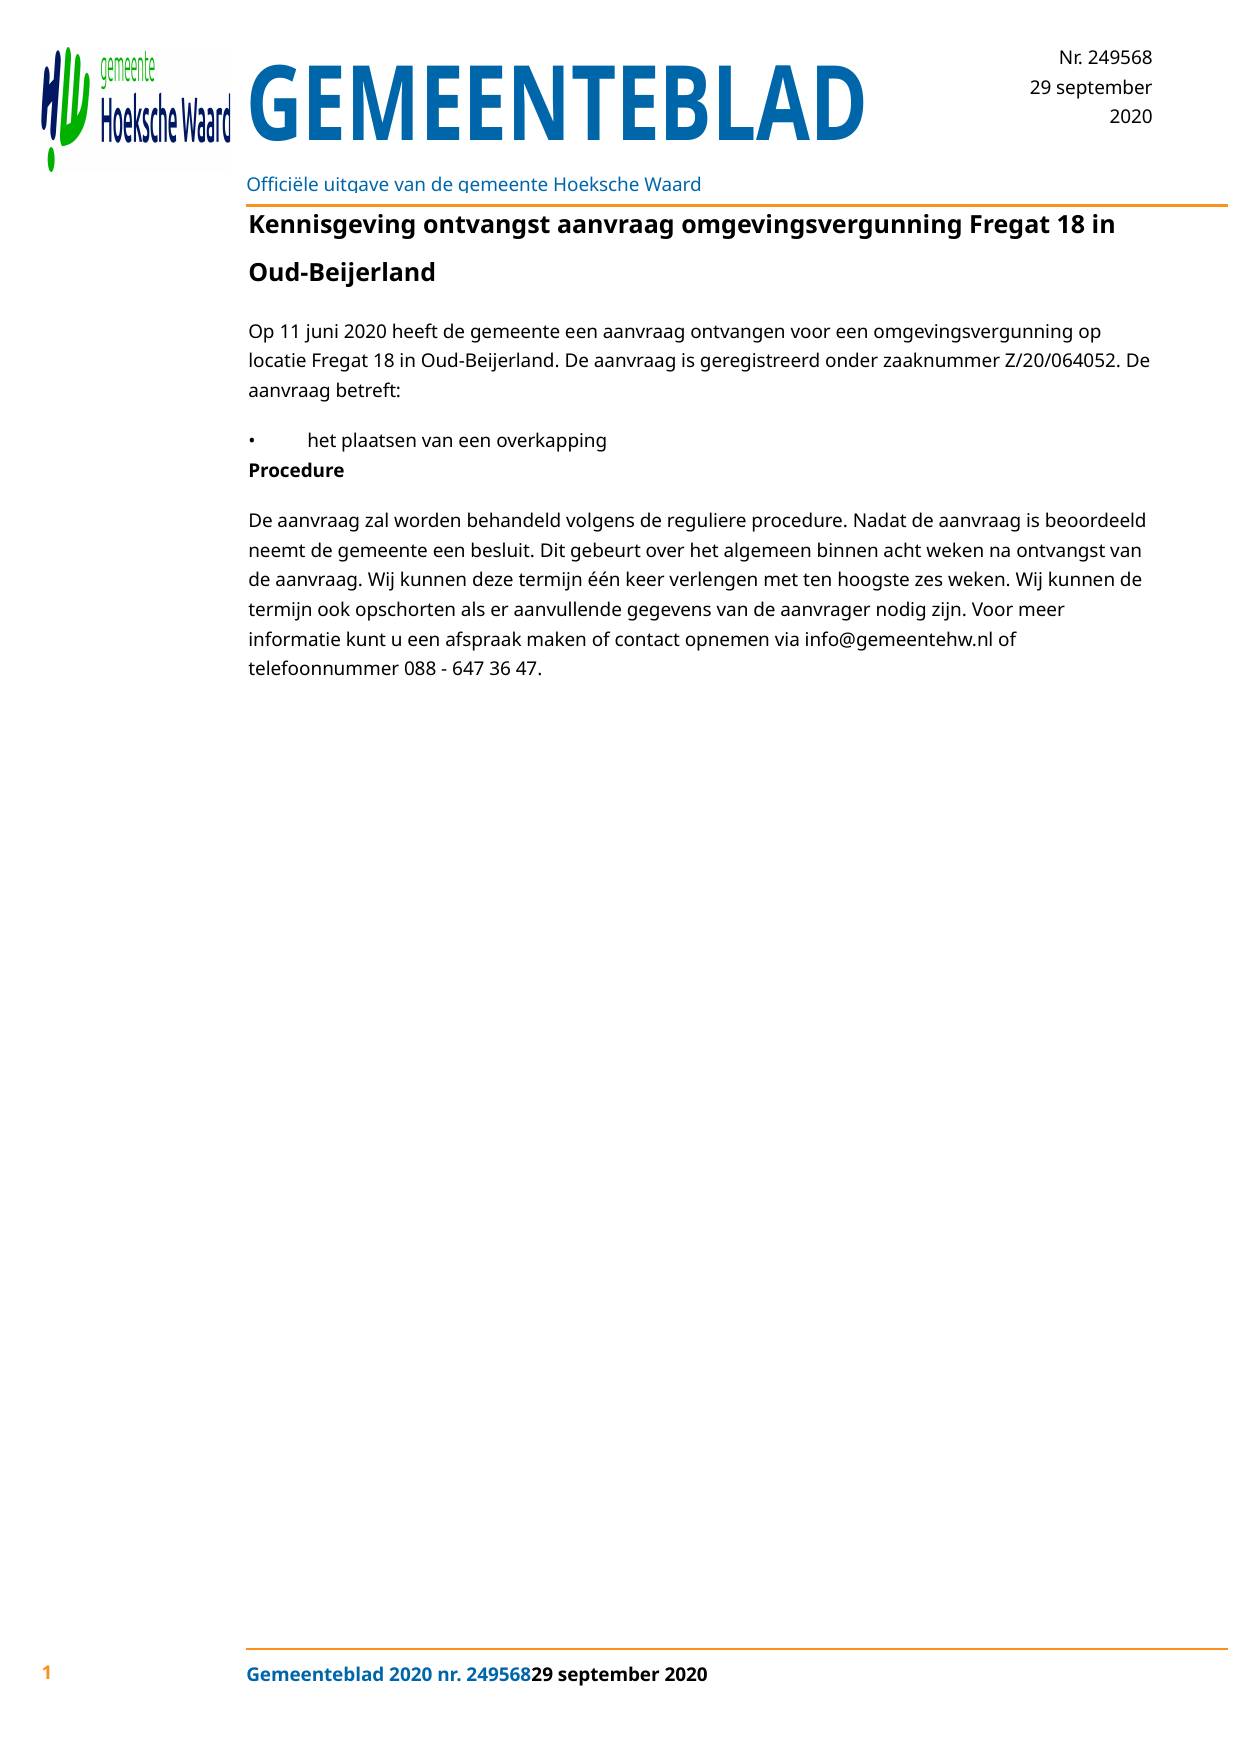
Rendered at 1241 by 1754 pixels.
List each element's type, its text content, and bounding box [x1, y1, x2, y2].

list het plaatsen van een overkapping [248, 427, 1152, 453]
text Op 11 juni 2020 heeft de gemeente een aanvraag ontvangen voor een omgevingsvergunning op locatie Fregat 18 in Oud-Beijerland. De aanvraag is geregistreerd onder zaaknummer Z/20/064052. De aanvraag betreft: [248, 318, 1152, 403]
text Kennisgeving ontvangst aanvraag omgevingsvergunning Fregat 18 in Oud-Beijerland [248, 207, 1152, 288]
text Procedure [248, 457, 1152, 483]
picture [41, 47, 231, 172]
text De aanvraag zal worden behandeld volgens de reguliere procedure. Nadat de aanvraag is beoordeeld neemt de gemeente een besluit. Dit gebeurt over het algemeen binnen acht weken na ontvangst van de aanvraag. Wij kunnen deze termijn één keer verlengen met ten hoogste zes weken. Wij kunnen de termijn ook opschorten als er aanvullende gegevens van de aanvrager nodig zijn. Voor meer informatie kunt u een afspraak maken of contact opnemen via info@gemeentehw.nl of telefoonnummer 088 - 647 36 47. [248, 507, 1152, 681]
